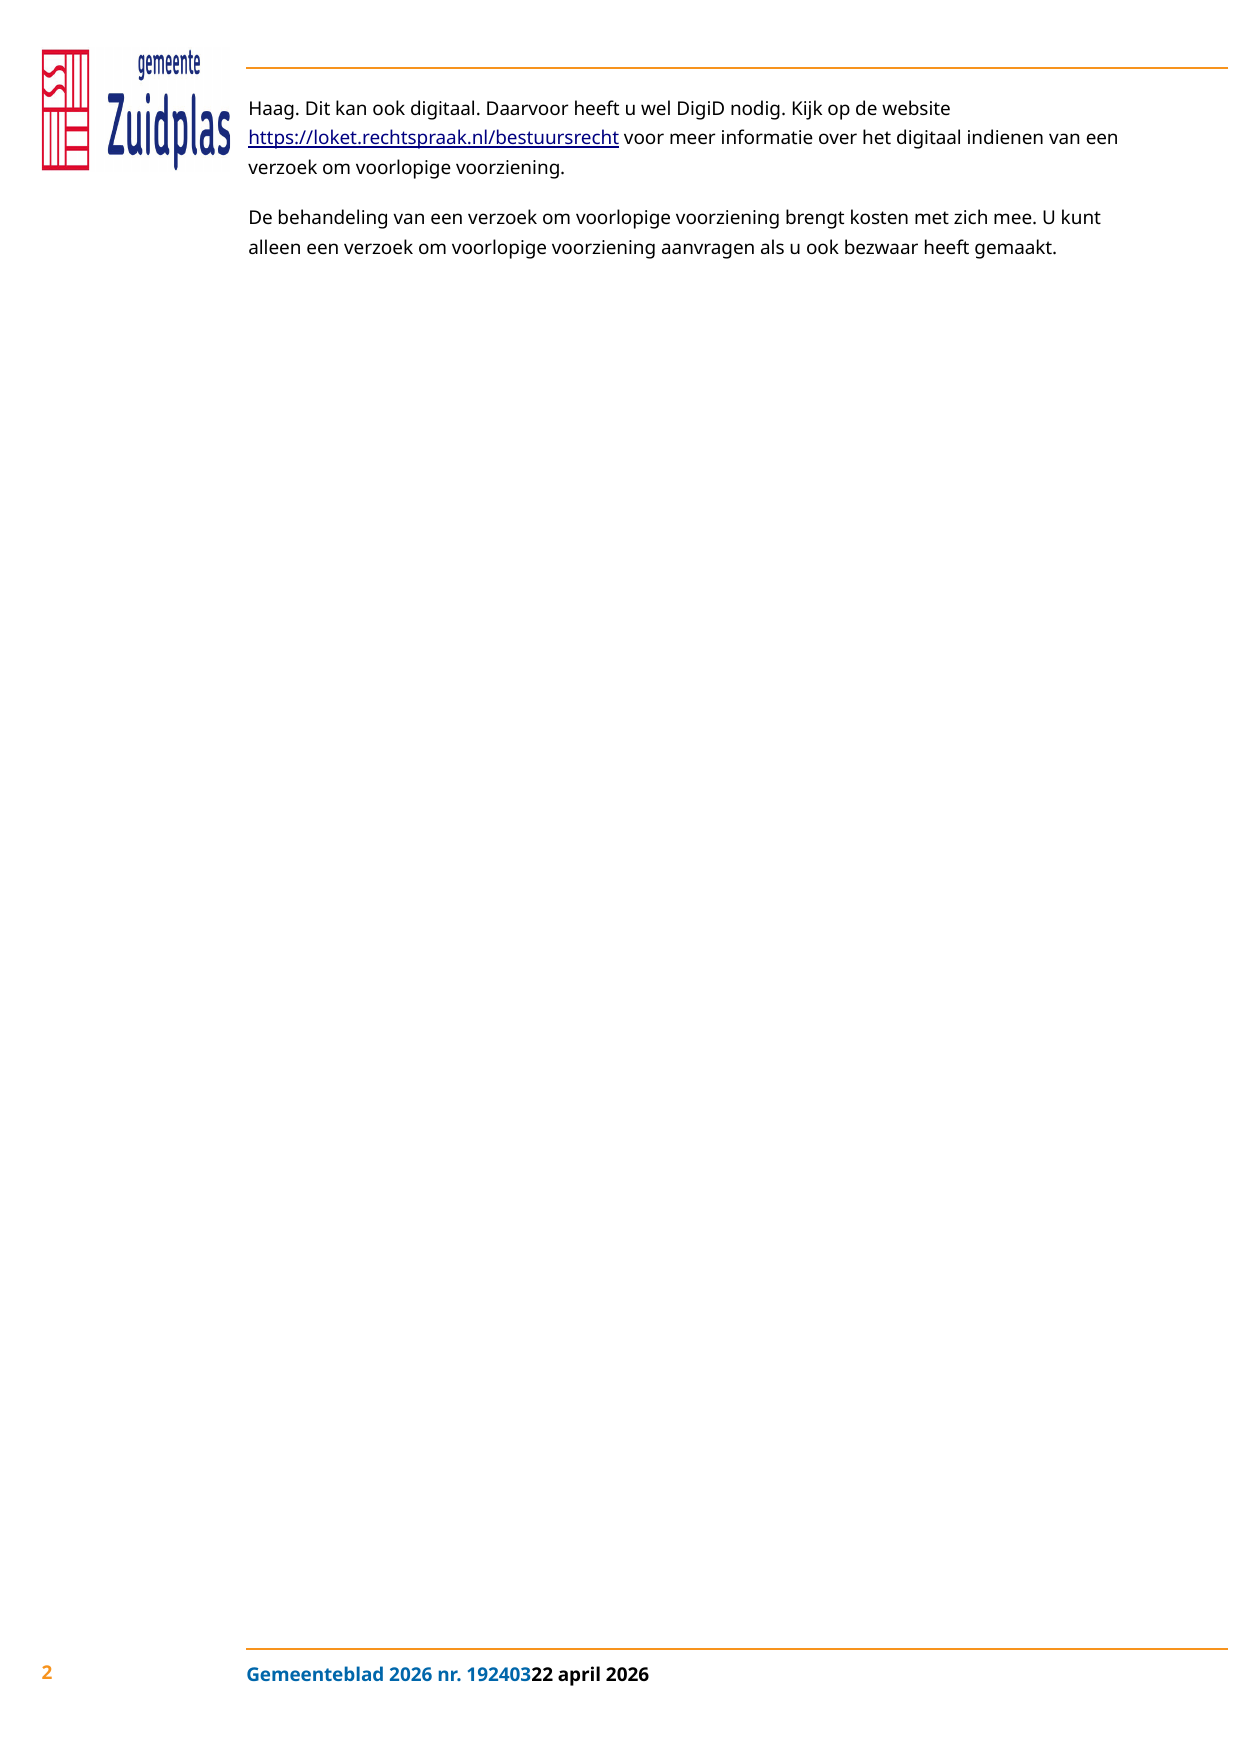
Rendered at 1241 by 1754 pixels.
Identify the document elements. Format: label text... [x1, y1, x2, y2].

text Haag. Dit kan ook digitaal. Daarvoor heeft u wel DigiD nodig. Kijk op de website https://loket.rechtspraak.nl/bestuursrecht voor meer informatie over het digitaal indienen van een verzoek om voorlopige voorziening. [248, 95, 1152, 180]
picture [41, 47, 231, 172]
text De behandeling van een verzoek om voorlopige voorziening brengt kosten met zich mee. U kunt alleen een verzoek om voorlopige voorziening aanvragen als u ook bezwaar heeft gemaakt. [248, 204, 1152, 260]
